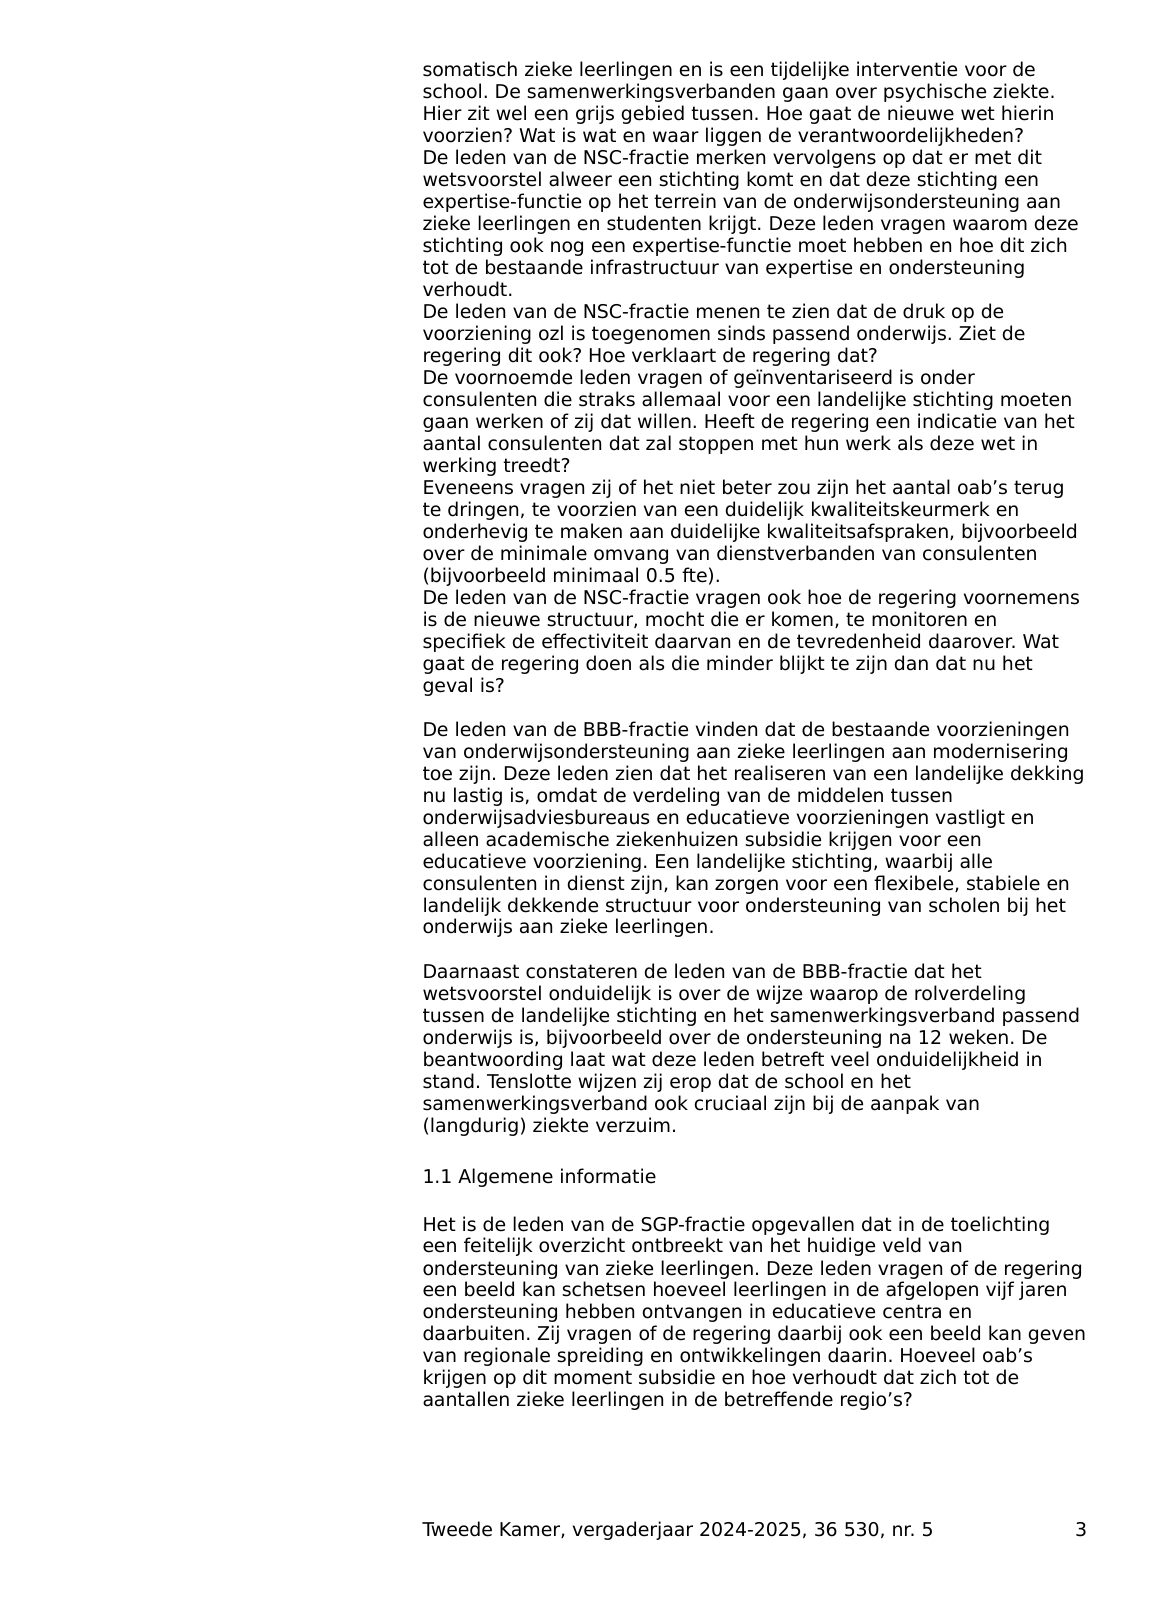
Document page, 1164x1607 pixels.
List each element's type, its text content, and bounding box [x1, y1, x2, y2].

text De leden van de BBB-fractie vinden dat de bestaande voorzieningen van onderwijsondersteuning aan zieke leerlingen aan modernisering toe zijn. Deze leden zien dat het realiseren van een landelijke dekking nu lastig is, omdat de verdeling van de middelen tussen onderwijsadviesbureaus en educatieve voorzieningen vastligt en alleen academische ziekenhuizen subsidie krijgen voor een educatieve voorziening. Een landelijke stichting, waarbij alle consulenten in dienst zijn, kan zorgen voor een flexibele, stabiele en landelijk dekkende structuur voor ondersteuning van scholen bij het onderwijs aan zieke leerlingen. [422, 719, 1087, 938]
text De leden van de NSC-fractie merken vervolgens op dat er met dit wetsvoorstel alweer een stichting komt en dat deze stichting een expertise-functie op het terrein van de onderwijsondersteuning aan zieke leerlingen en studenten krijgt. Deze leden vragen waarom deze stichting ook nog een expertise-functie moet hebben en hoe dit zich tot de bestaande infrastructuur van expertise en ondersteuning verhoudt. [422, 147, 1087, 301]
text Daarnaast constateren de leden van de BBB-fractie dat het wetsvoorstel onduidelijk is over de wijze waarop de rolverdeling tussen de landelijke stichting en het samenwerkingsverband passend onderwijs is, bijvoorbeeld over de ondersteuning na 12 weken. De beantwoording laat wat deze leden betreft veel onduidelijkheid in stand. Tenslotte wijzen zij erop dat de school en het samenwerkingsverband ook cruciaal zijn bij de aanpak van (langdurig) ziekte verzuim. [422, 961, 1087, 1136]
text De leden van de NSC-fractie menen te zien dat de druk op de voorziening ozl is toegenomen sinds passend onderwijs. Ziet de regering dit ook? Hoe verklaart de regering dat? [422, 301, 1087, 367]
text Het is de leden van de SGP-fractie opgevallen dat in de toelichting een feitelijk overzicht ontbreekt van het huidige veld van ondersteuning van zieke leerlingen. Deze leden vragen of de regering een beeld kan schetsen hoeveel leerlingen in de afgelopen vijf jaren ondersteuning hebben ontvangen in educatieve centra en daarbuiten. Zij vragen of de regering daarbij ook een beeld kan geven van regionale spreiding en ontwikkelingen daarin. Hoeveel oab’s krijgen op dit moment subsidie en hoe verhoudt dat zich tot de aantallen zieke leerlingen in de betreffende regio’s? [422, 1213, 1087, 1411]
subtitle 1.1 Algemene informatie [422, 1166, 1087, 1188]
text De voornoemde leden vragen of geïnventariseerd is onder consulenten die straks allemaal voor een landelijke stichting moeten gaan werken of zij dat willen. Heeft de regering een indicatie van het aantal consulenten dat zal stoppen met hun werk als deze wet in werking treedt? [422, 367, 1087, 477]
text De leden van de NSC-fractie vragen ook hoe de regering voornemens is de nieuwe structuur, mocht die er komen, te monitoren en specifiek de effectiviteit daarvan en de tevredenheid daarover. Wat gaat de regering doen als die minder blijkt te zijn dan dat nu het geval is? [422, 587, 1087, 696]
text somatisch zieke leerlingen en is een tijdelijke interventie voor de school. De samenwerkingsverbanden gaan over psychische ziekte. Hier zit wel een grijs gebied tussen. Hoe gaat de nieuwe wet hierin voorzien? Wat is wat en waar liggen de verantwoordelijkheden? [422, 59, 1087, 147]
text Eveneens vragen zij of het niet beter zou zijn het aantal oab’s terug te dringen, te voorzien van een duidelijk kwaliteitskeurmerk en onderhevig te maken aan duidelijke kwaliteitsafspraken, bijvoorbeeld over de minimale omvang van dienstverbanden van consulenten (bijvoorbeeld minimaal 0.5 fte). [422, 477, 1087, 587]
